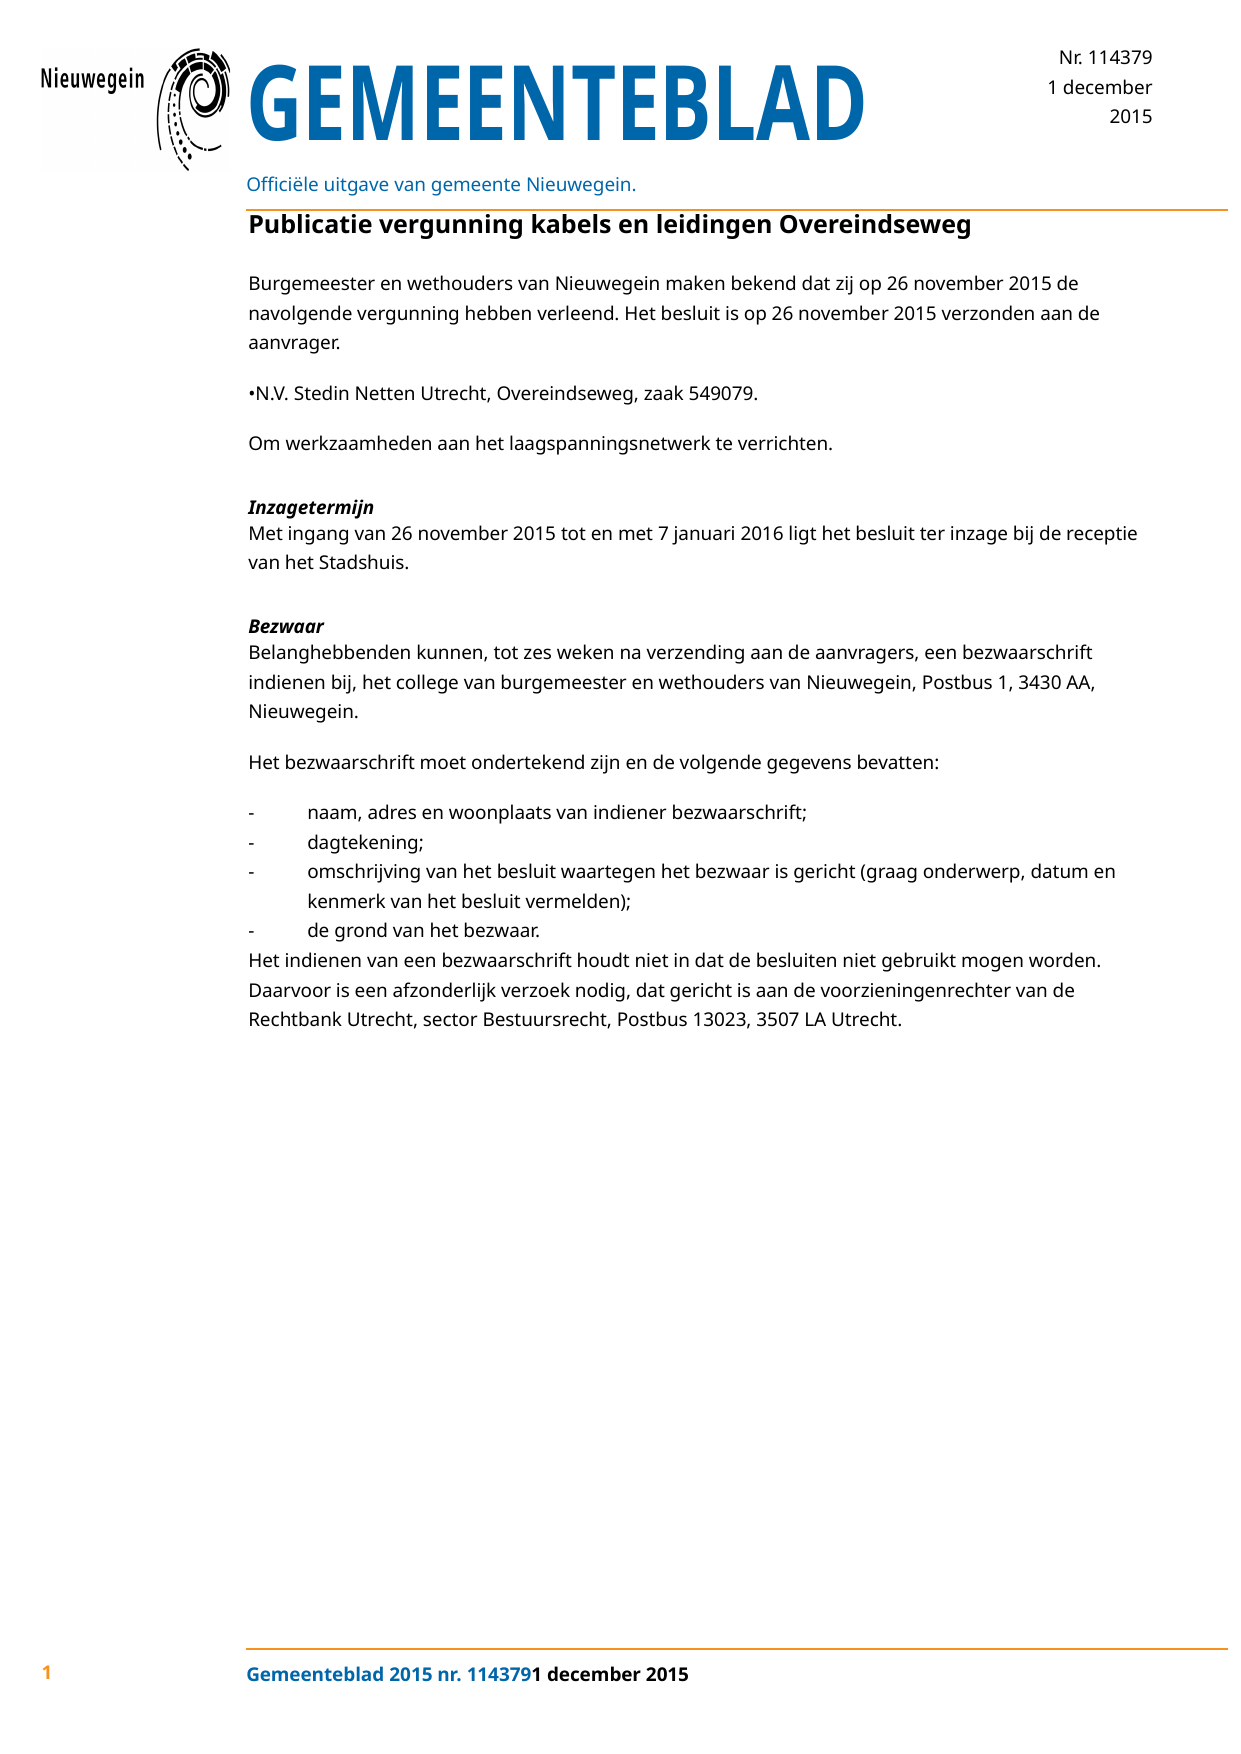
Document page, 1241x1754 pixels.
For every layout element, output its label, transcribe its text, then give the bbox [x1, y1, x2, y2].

text Met ingang van 26 november 2015 tot en met 7 januari 2016 ligt het besluit ter inzage bij de receptie van het Stadshuis. [248, 520, 1152, 575]
text Burgemeester en wethouders van Nieuwegein maken bekend dat zij op 26 november 2015 de navolgende vergunning hebben verleend. Het besluit is op 26 november 2015 verzonden aan de aanvrager. [248, 270, 1152, 355]
text Om werkzaamheden aan het laagspanningsnetwerk te verrichten. [248, 430, 1152, 456]
picture [41, 47, 231, 172]
text •N.V. Stedin Netten Utrecht, Overeindseweg, zaak 549079. [248, 380, 1152, 406]
text Bezwaar [248, 613, 1152, 639]
list omschrijving van het besluit waartegen het bezwaar is gericht (graag onderwerp, datum en kenmerk van het besluit vermelden); [248, 858, 1152, 914]
text Inzagetermijn [248, 494, 1152, 520]
text Het bezwaarschrift moet ondertekend zijn en de volgende gegevens bevatten: [248, 749, 1152, 774]
text Publicatie vergunning kabels en leidingen Overeindseweg [248, 211, 1152, 241]
list dagtekening; [248, 829, 1152, 854]
list de grond van het bezwaar. [248, 918, 1152, 943]
text Het indienen van een bezwaarschrift houdt niet in dat de besluiten niet gebruikt mogen worden. Daarvoor is een afzonderlijk verzoek nodig, dat gericht is aan de voorzieningenrechter van de Rechtbank Utrecht, sector Bestuursrecht, Postbus 13023, 3507 LA Utrecht. [248, 947, 1152, 1032]
text Belanghebbenden kunnen, tot zes weken na verzending aan de aanvragers, een bezwaarschrift indienen bij, het college van burgemeester en wethouders van Nieuwegein, Postbus 1, 3430 AA, Nieuwegein. [248, 639, 1152, 724]
list naam, adres en woonplaats van indiener bezwaarschrift; [248, 799, 1152, 825]
